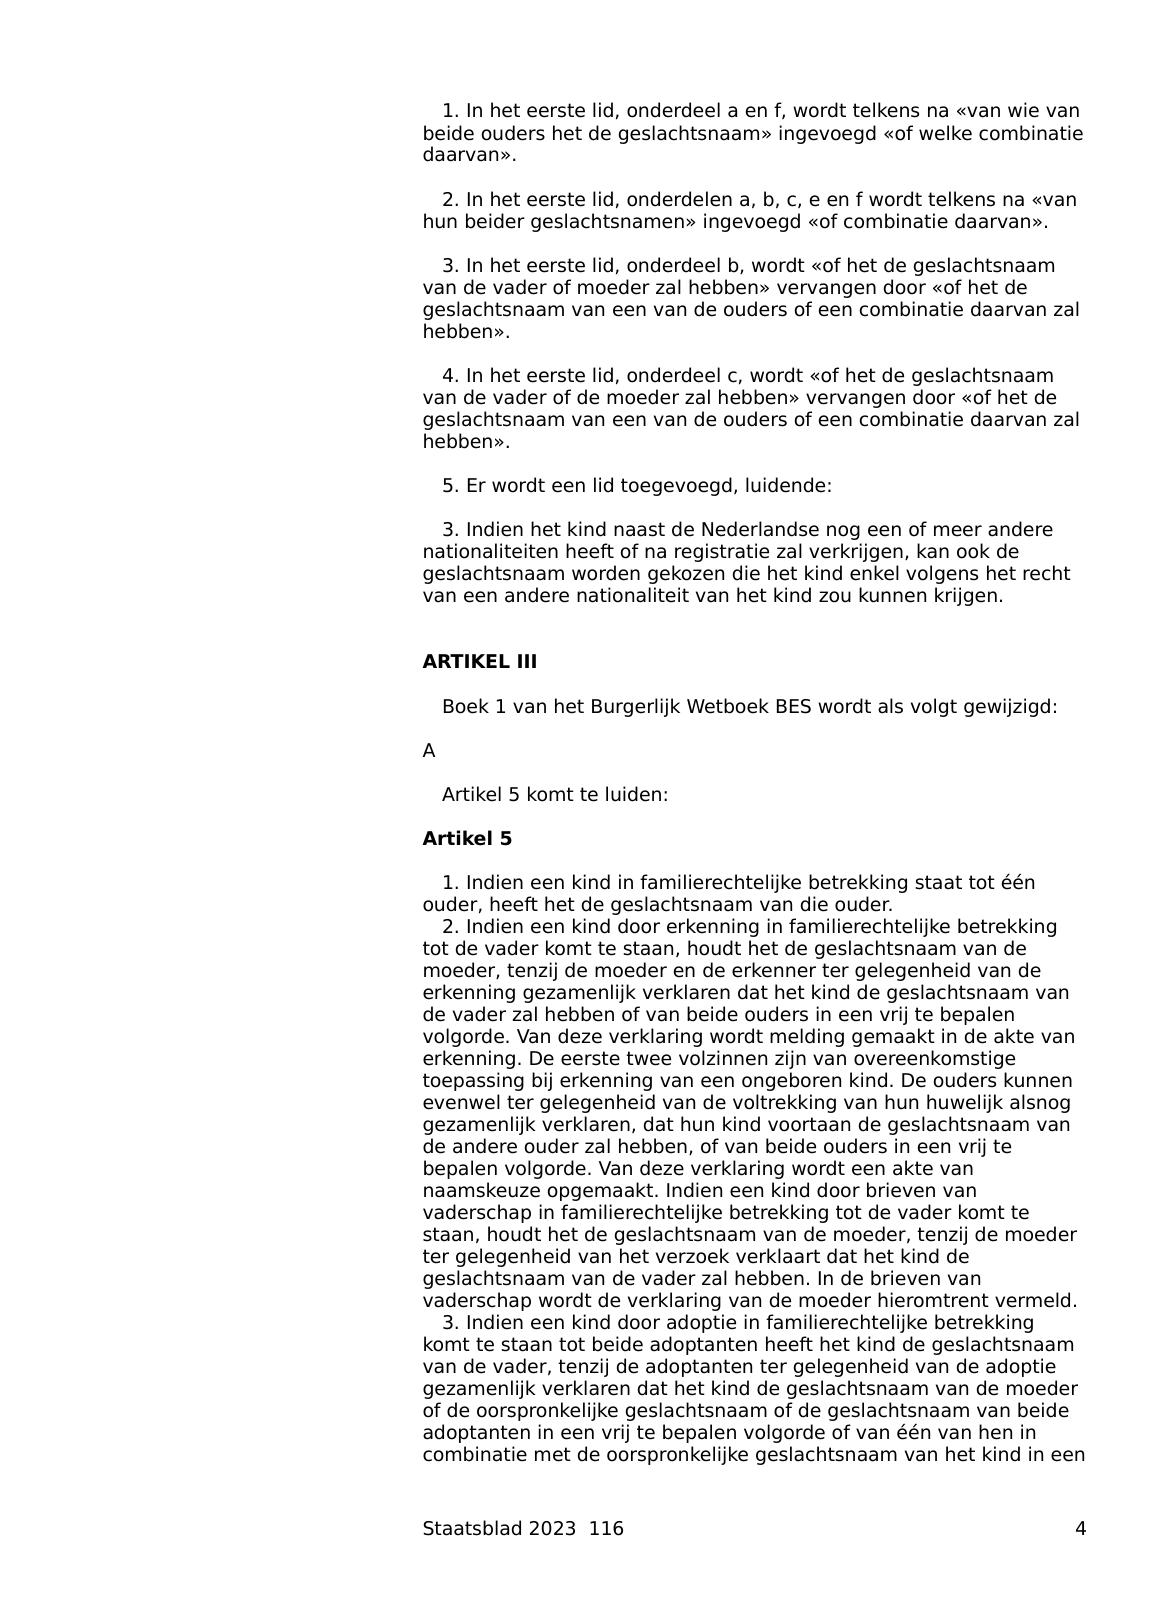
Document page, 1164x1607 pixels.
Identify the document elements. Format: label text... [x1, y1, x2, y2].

text Boek 1 van het Burgerlijk Wetboek BES wordt als volgt gewijzigd: [422, 696, 1087, 717]
text 2. In het eerste lid, onderdelen a, b, c, e en f wordt telkens na «van hun beider geslachtsnamen» ingevoegd «of combinatie daarvan». [422, 188, 1087, 232]
text 3. In het eerste lid, onderdeel b, wordt «of het de geslachtsnaam van de vader of moeder zal hebben» vervangen door «of het de geslachtsnaam van een van de ouders of een combinatie daarvan zal hebben». [422, 255, 1087, 343]
text 3. Indien een kind door adoptie in familierechtelijke betrekking komt te staan tot beide adoptanten heeft het kind de geslachtsnaam van de vader, tenzij de adoptanten ter gelegenheid van de adoptie gezamenlijk verklaren dat het kind de geslachtsnaam van de moeder of de oorspronkelijke geslachtsnaam of de geslachtsnaam van beide adoptanten in een vrij te bepalen volgorde of van één van hen in combinatie met de oorspronkelijke geslachtsnaam van het kind in een [422, 1312, 1087, 1466]
subtitle Artikel 5 [422, 828, 1087, 850]
text 3. Indien het kind naast de Nederlandse nog een of meer andere nationaliteiten heeft of na registratie zal verkrijgen, kan ook de geslachtsnaam worden gekozen die het kind enkel volgens het recht van een andere nationaliteit van het kind zou kunnen krijgen. [422, 519, 1087, 607]
text Artikel 5 komt te luiden: [422, 784, 1087, 806]
text 2. Indien een kind door erkenning in familierechtelijke betrekking tot de vader komt te staan, houdt het de geslachtsnaam van de moeder, tenzij de moeder en de erkenner ter gelegenheid van de erkenning gezamenlijk verklaren dat het kind de geslachtsnaam van de vader zal hebben of van beide ouders in een vrij te bepalen volgorde. Van deze verklaring wordt melding gemaakt in de akte van erkenning. De eerste twee volzinnen zijn van overeenkomstige toepassing bij erkenning van een ongeboren kind. De ouders kunnen evenwel ter gelegenheid van de voltrekking van hun huwelijk alsnog gezamenlijk verklaren, dat hun kind voortaan de geslachtsnaam van de andere ouder zal hebben, of van beide ouders in een vrij te bepalen volgorde. Van deze verklaring wordt een akte van naamskeuze opgemaakt. Indien een kind door brieven van vaderschap in familierechtelijke betrekking tot de vader komt te staan, houdt het de geslachtsnaam van de moeder, tenzij de moeder ter gelegenheid van het verzoek verklaart dat het kind de geslachtsnaam van de vader zal hebben. In de brieven van vaderschap wordt de verklaring van de moeder hieromtrent vermeld. [422, 916, 1087, 1312]
text 1. In het eerste lid, onderdeel a en f, wordt telkens na «van wie van beide ouders het de geslachtsnaam» ingevoegd «of welke combinatie daarvan». [422, 100, 1087, 166]
text A [422, 740, 1087, 762]
subtitle ARTIKEL III [422, 651, 1087, 673]
text 5. Er wordt een lid toegevoegd, luidende: [422, 475, 1087, 497]
text 1. Indien een kind in familierechtelijke betrekking staat tot één ouder, heeft het de geslachtsnaam van die ouder. [422, 872, 1087, 916]
text 4. In het eerste lid, onderdeel c, wordt «of het de geslachtsnaam van de vader of de moeder zal hebben» vervangen door «of het de geslachtsnaam van een van de ouders of een combinatie daarvan zal hebben». [422, 365, 1087, 453]
